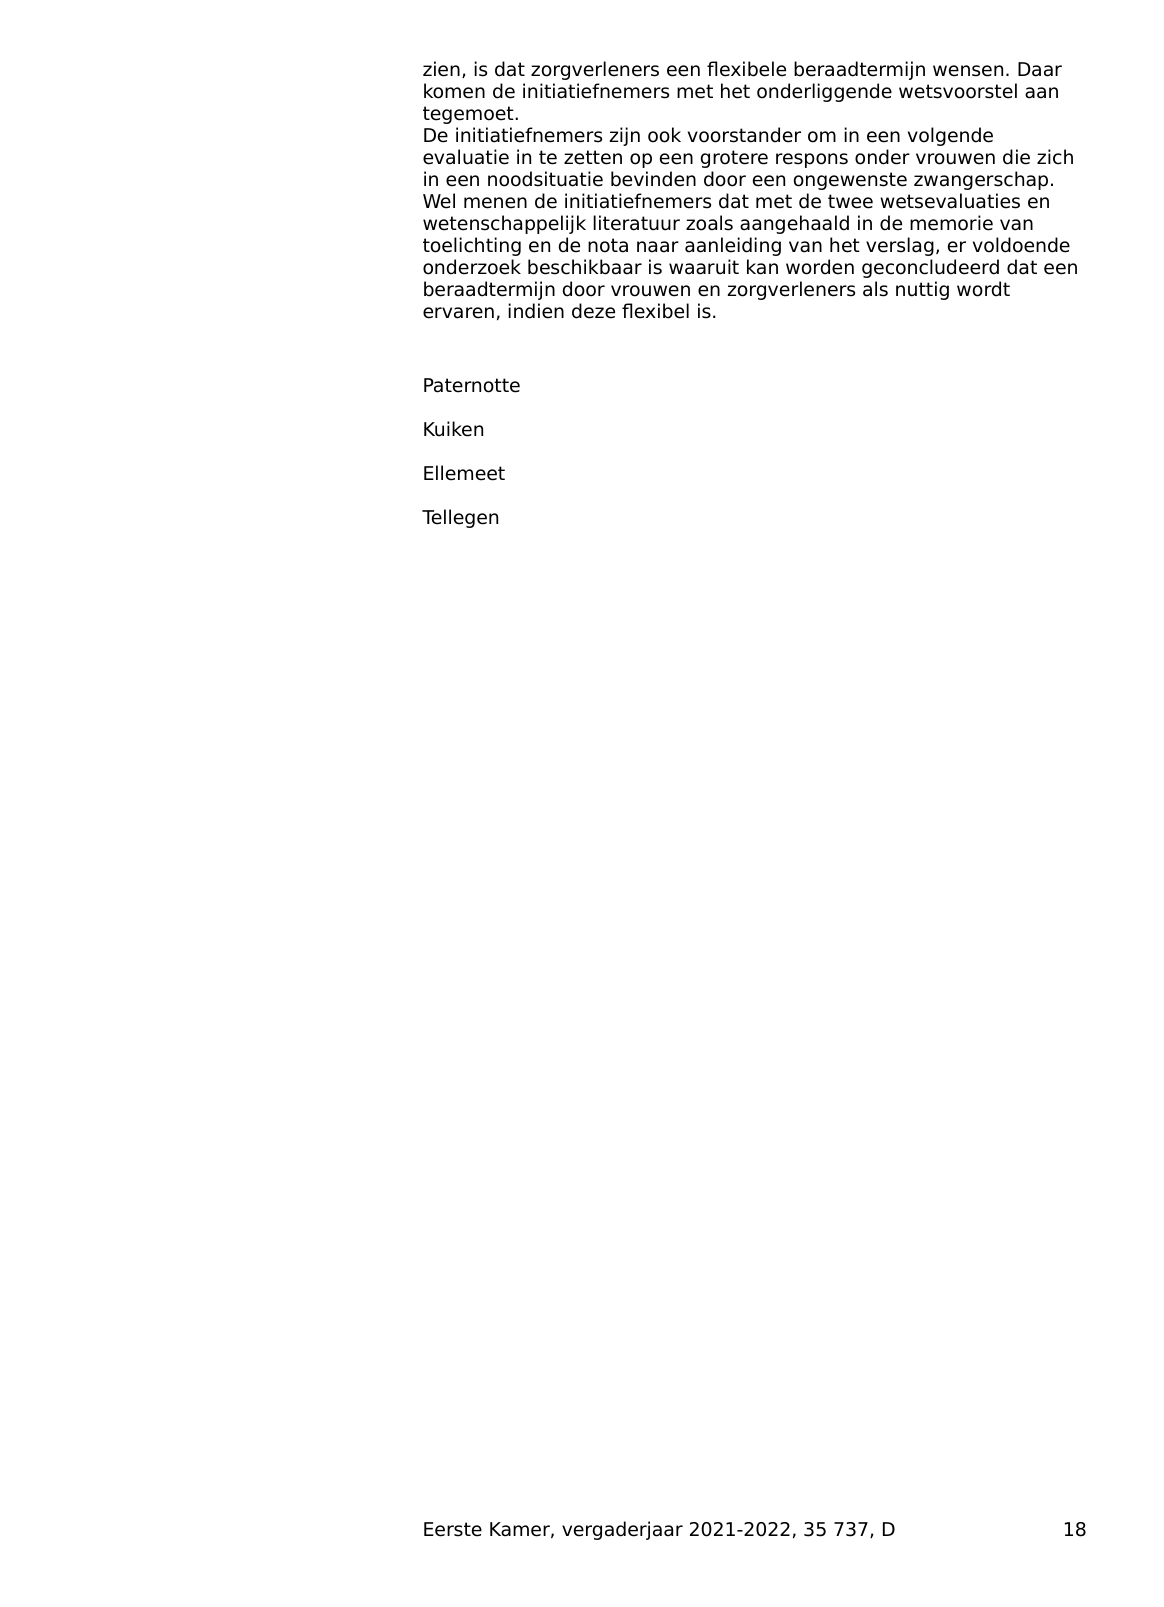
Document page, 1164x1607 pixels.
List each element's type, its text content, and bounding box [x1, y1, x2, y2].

text Paternotte Kuiken Ellemeet Tellegen [422, 353, 1087, 529]
text De initiatiefnemers zijn ook voorstander om in een volgende evaluatie in te zetten op een grotere respons onder vrouwen die zich in een noodsituatie bevinden door een ongewenste zwangerschap. Wel menen de initiatiefnemers dat met de twee wetsevaluaties en wetenschappelijk literatuur zoals aangehaald in de memorie van toelichting en de nota naar aanleiding van het verslag, er voldoende onderzoek beschikbaar is waaruit kan worden geconcludeerd dat een beraadtermijn door vrouwen en zorgverleners als nuttig wordt ervaren, indien deze flexibel is. [422, 125, 1087, 323]
text zien, is dat zorgverleners een flexibele beraadtermijn wensen. Daar komen de initiatiefnemers met het onderliggende wetsvoorstel aan tegemoet. [422, 59, 1087, 125]
